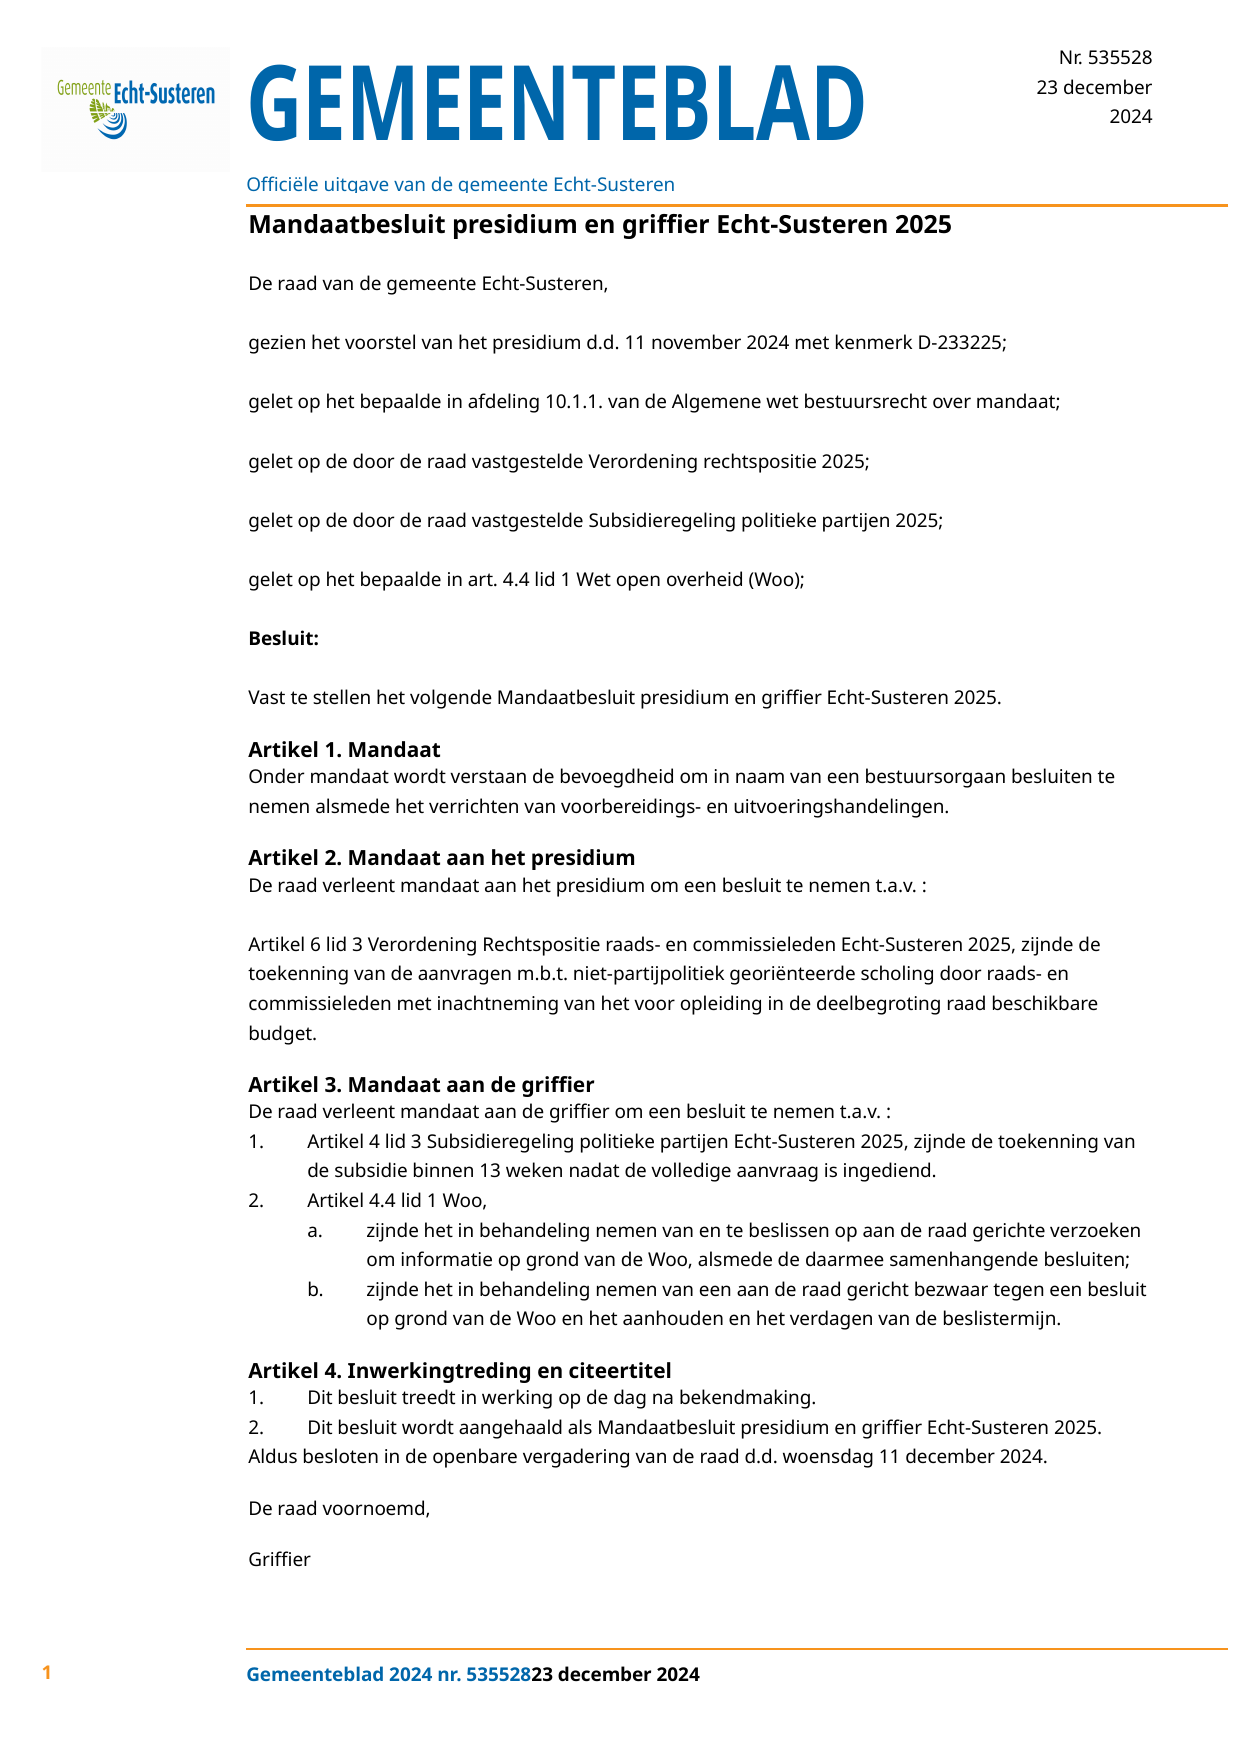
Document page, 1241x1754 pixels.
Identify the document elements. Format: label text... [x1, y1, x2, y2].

text Griffier [248, 1547, 1152, 1572]
text Artikel 3. Mandaat aan de griffier [248, 1070, 1152, 1098]
text Vast te stellen het volgende Mandaatbesluit presidium en griffier Echt-Susteren 2025. [248, 684, 1152, 710]
text De raad verleent mandaat aan de griffier om een besluit te nemen t.a.v. : [248, 1098, 1152, 1124]
text De raad van de gemeente Echt-Susteren, [248, 270, 1152, 296]
text De raad voornoemd, [248, 1495, 1152, 1521]
text Artikel 4. Inwerkingtreding en citeertitel [248, 1356, 1152, 1384]
text gelet op de door de raad vastgestelde Subsidieregeling politieke partijen 2025; [248, 507, 1152, 533]
text gelet op het bepaalde in afdeling 10.1.1. van de Algemene wet bestuursrecht over mandaat; [248, 389, 1152, 414]
text Mandaatbesluit presidium en griffier Echt-Susteren 2025 [248, 207, 1152, 241]
text gezien het voorstel van het presidium d.d. 11 november 2024 met kenmerk D-233225; [248, 329, 1152, 355]
text Aldus besloten in de openbare vergadering van de raad d.d. woensdag 11 december 2024. [248, 1444, 1152, 1469]
text Artikel 2. Mandaat aan het presidium [248, 843, 1152, 872]
text gelet op de door de raad vastgestelde Verordening rechtspositie 2025; [248, 448, 1152, 473]
list Artikel 4.4 lid 1 Woo, [248, 1187, 1152, 1213]
text Besluit: [248, 625, 1152, 651]
list Dit besluit treedt in werking op de dag na bekendmaking. [248, 1384, 1152, 1410]
list zijnde het in behandeling nemen van een aan de raad gericht bezwaar tegen een besluit op grond van de Woo en het aanhouden en het verdagen van de beslistermijn. [307, 1276, 1152, 1331]
list zijnde het in behandeling nemen van en te beslissen op aan de raad gerichte verzoeken om informatie op grond van de Woo, alsmede de daarmee samenhangende besluiten; [307, 1217, 1152, 1272]
text Artikel 1. Mandaat [248, 735, 1152, 763]
text gelet op het bepaalde in art. 4.4 lid 1 Wet open overheid (Woo); [248, 566, 1152, 592]
list Artikel 4 lid 3 Subsidieregeling politieke partijen Echt-Susteren 2025, zijnde de toekenning van de subsidie binnen 13 weken nadat de volledige aanvraag is ingediend. [248, 1128, 1152, 1183]
picture [41, 47, 231, 172]
list Dit besluit wordt aangehaald als Mandaatbesluit presidium en griffier Echt-Susteren 2025. [248, 1414, 1152, 1440]
text Artikel 6 lid 3 Verordening Rechtspositie raads- en commissieleden Echt-Susteren 2025, zijnde de toekenning van de aanvragen m.b.t. niet-partijpolitiek georiënteerde scholing door raads- en commissieleden met inachtneming van het voor opleiding in de deelbegroting raad beschikbare budget. [248, 931, 1152, 1045]
text De raad verleent mandaat aan het presidium om een besluit te nemen t.a.v. : [248, 872, 1152, 897]
text Onder mandaat wordt verstaan de bevoegdheid om in naam van een bestuursorgaan besluiten te nemen alsmede het verrichten van voorbereidings- en uitvoeringshandelingen. [248, 763, 1152, 819]
